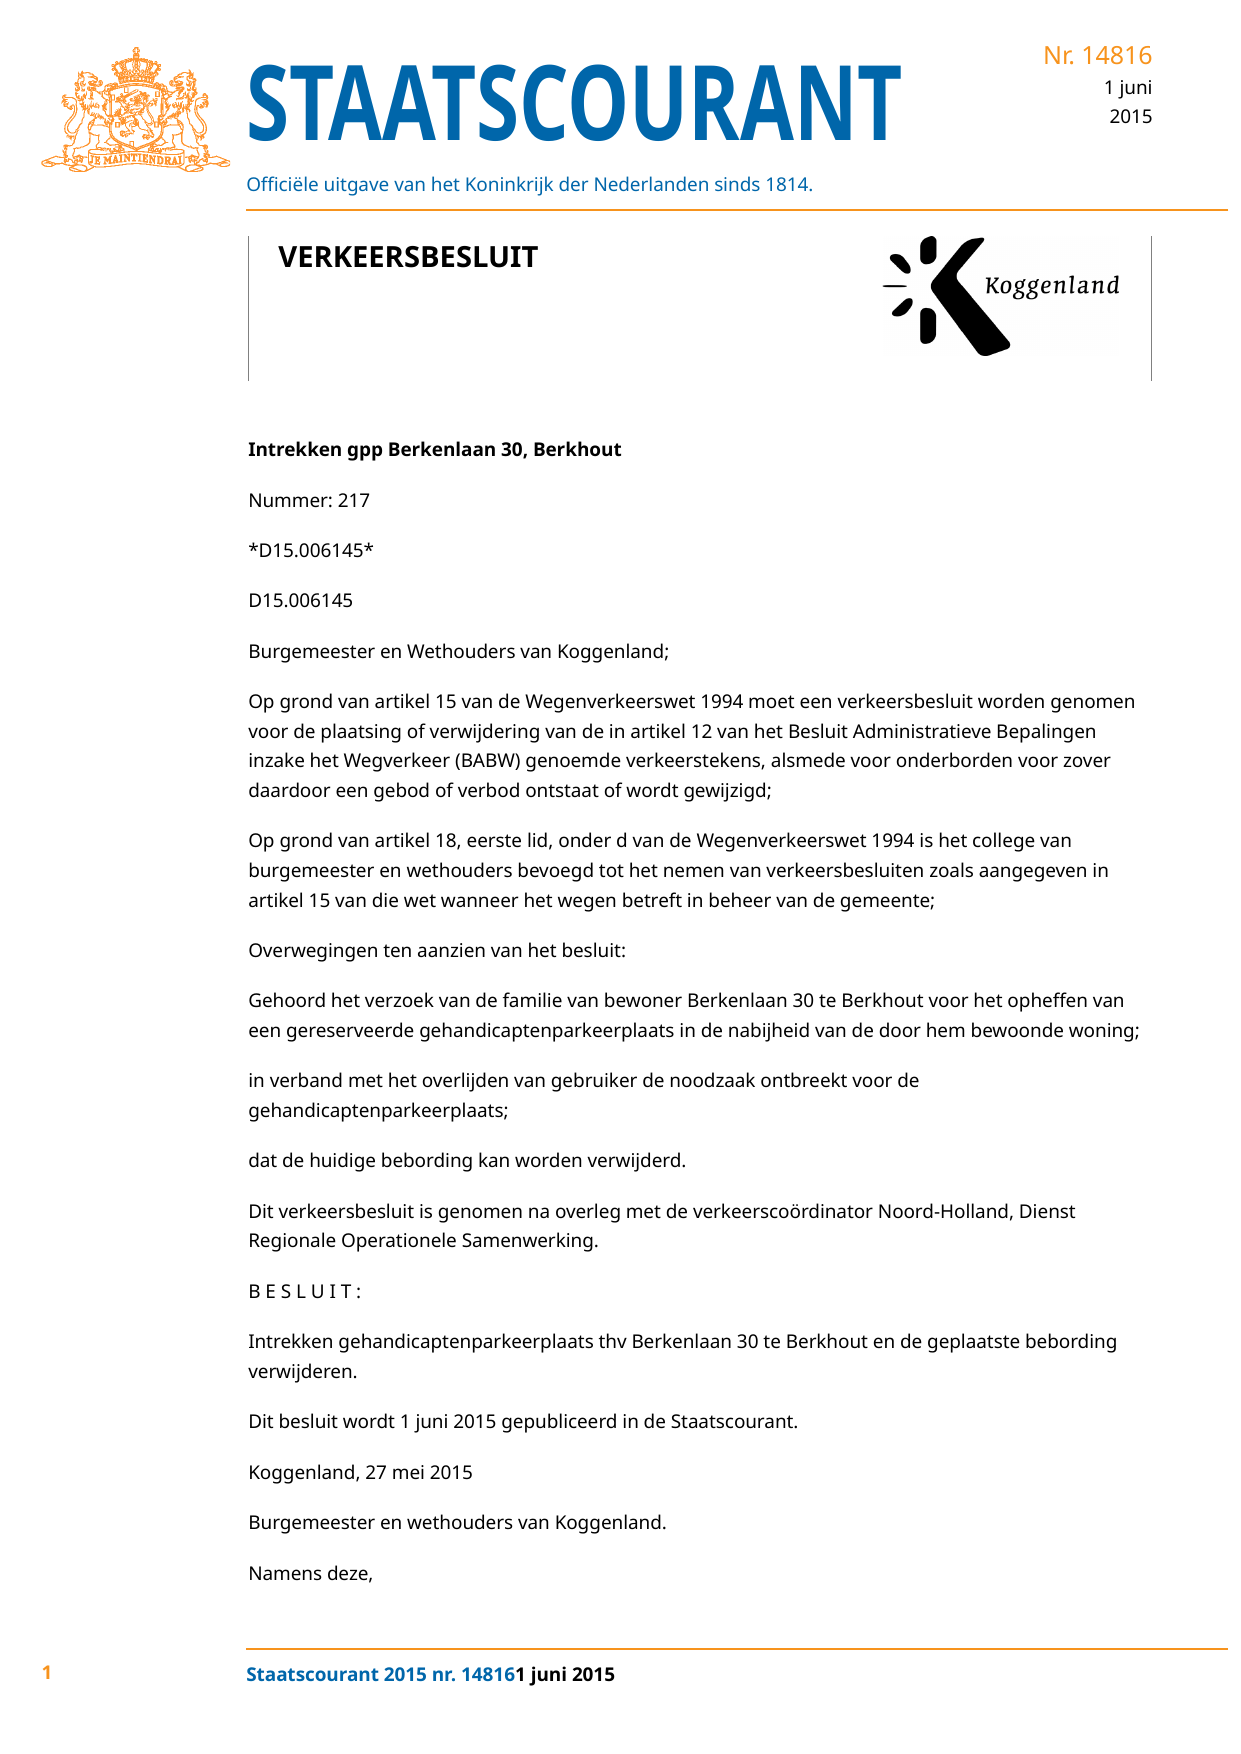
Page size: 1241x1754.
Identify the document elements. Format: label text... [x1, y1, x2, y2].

text Intrekken gehandicaptenparkeerplaats thv Berkenlaan 30 te Berkhout en de geplaatste bebording verwijderen. [248, 1328, 1152, 1384]
picture [882, 236, 1119, 356]
text Namens deze, [248, 1560, 1152, 1586]
text Overwegingen ten aanzien van het besluit: [248, 937, 1152, 963]
text Op grond van artikel 15 van de Wegenverkeerswet 1994 moet een verkeersbesluit worden genomen voor de plaatsing of verwijdering van de in artikel 12 van het Besluit Administratieve Bepalingen inzake het Wegverkeer (BABW) genoemde verkeerstekens, alsmede voor onderborden voor zover daardoor een gebod of verbod ontstaat of wordt gewijzigd; [248, 688, 1152, 803]
text *D15.006145* [248, 537, 1152, 563]
text in verband met het overlijden van gebruiker de noodzaak ontbreekt voor de gehandicaptenparkeerplaats; [248, 1068, 1152, 1123]
text B E S L U I T : [248, 1278, 1152, 1304]
table_header [850, 236, 1151, 381]
table_header VERKEERSBESLUIT [249, 236, 850, 381]
text dat de huidige bebording kan worden verwijderd. [248, 1148, 1152, 1173]
text Burgemeester en Wethouders van Koggenland; [248, 638, 1152, 664]
text Nummer: 217 [248, 487, 1152, 513]
text Koggenland, 27 mei 2015 [248, 1459, 1152, 1485]
text Dit besluit wordt 1 juni 2015 gepubliceerd in de Staatscourant. [248, 1408, 1152, 1434]
text D15.006145 [248, 588, 1152, 613]
text Dit verkeersbesluit is genomen na overleg met de verkeerscoördinator Noord-Holland, Dienst Regionale Operationele Samenwerking. [248, 1198, 1152, 1253]
picture [41, 47, 231, 172]
text Intrekken gpp Berkenlaan 30, Berkhout [248, 436, 1152, 462]
text Burgemeester en wethouders van Koggenland. [248, 1509, 1152, 1535]
text Op grond van artikel 18, eerste lid, onder d van de Wegenverkeerswet 1994 is het college van burgemeester en wethouders bevoegd tot het nemen van verkeersbesluiten zoals aangegeven in artikel 15 van die wet wanneer het wegen betreft in beheer van de gemeente; [248, 828, 1152, 913]
text Gehoord het verzoek van de familie van bewoner Berkenlaan 30 te Berkhout voor het opheffen van een gereserveerde gehandicaptenparkeerplaats in de nabijheid van de door hem bewoonde woning; [248, 988, 1152, 1043]
